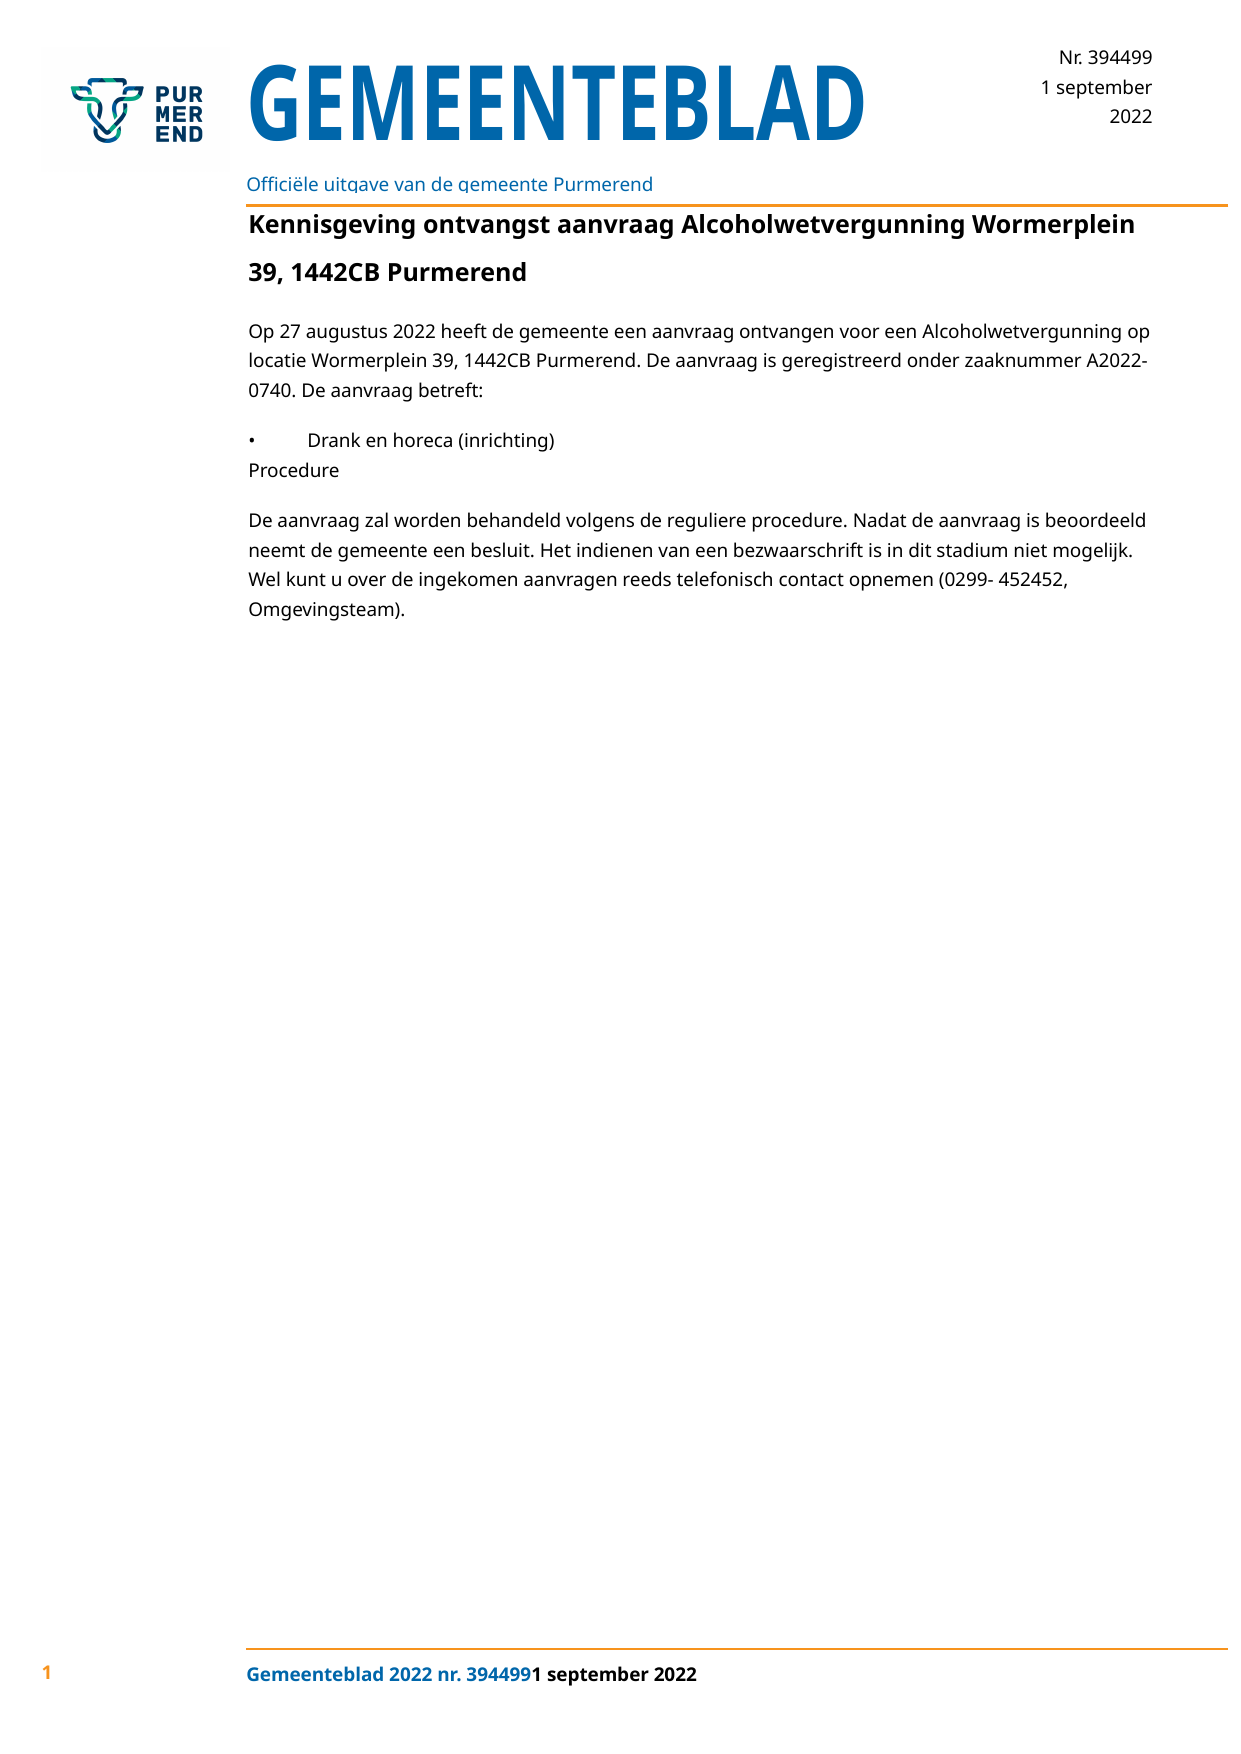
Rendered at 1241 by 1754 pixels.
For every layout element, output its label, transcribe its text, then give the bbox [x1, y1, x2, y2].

text Op 27 augustus 2022 heeft de gemeente een aanvraag ontvangen voor een Alcoholwetvergunning op locatie Wormerplein 39, 1442CB Purmerend. De aanvraag is geregistreerd onder zaaknummer A2022-0740. De aanvraag betreft: [248, 318, 1152, 403]
text Kennisgeving ontvangst aanvraag Alcoholwetvergunning Wormerplein 39, 1442CB Purmerend [248, 207, 1152, 288]
list Drank en horeca (inrichting) [248, 427, 1152, 453]
text De aanvraag zal worden behandeld volgens de reguliere procedure. Nadat de aanvraag is beoordeeld neemt de gemeente een besluit. Het indienen van een bezwaarschrift is in dit stadium niet mogelijk. Wel kunt u over de ingekomen aanvragen reeds telefonisch contact opnemen (0299- 452452, Omgevingsteam). [248, 507, 1152, 622]
picture [41, 47, 231, 172]
text Procedure [248, 457, 1152, 483]
